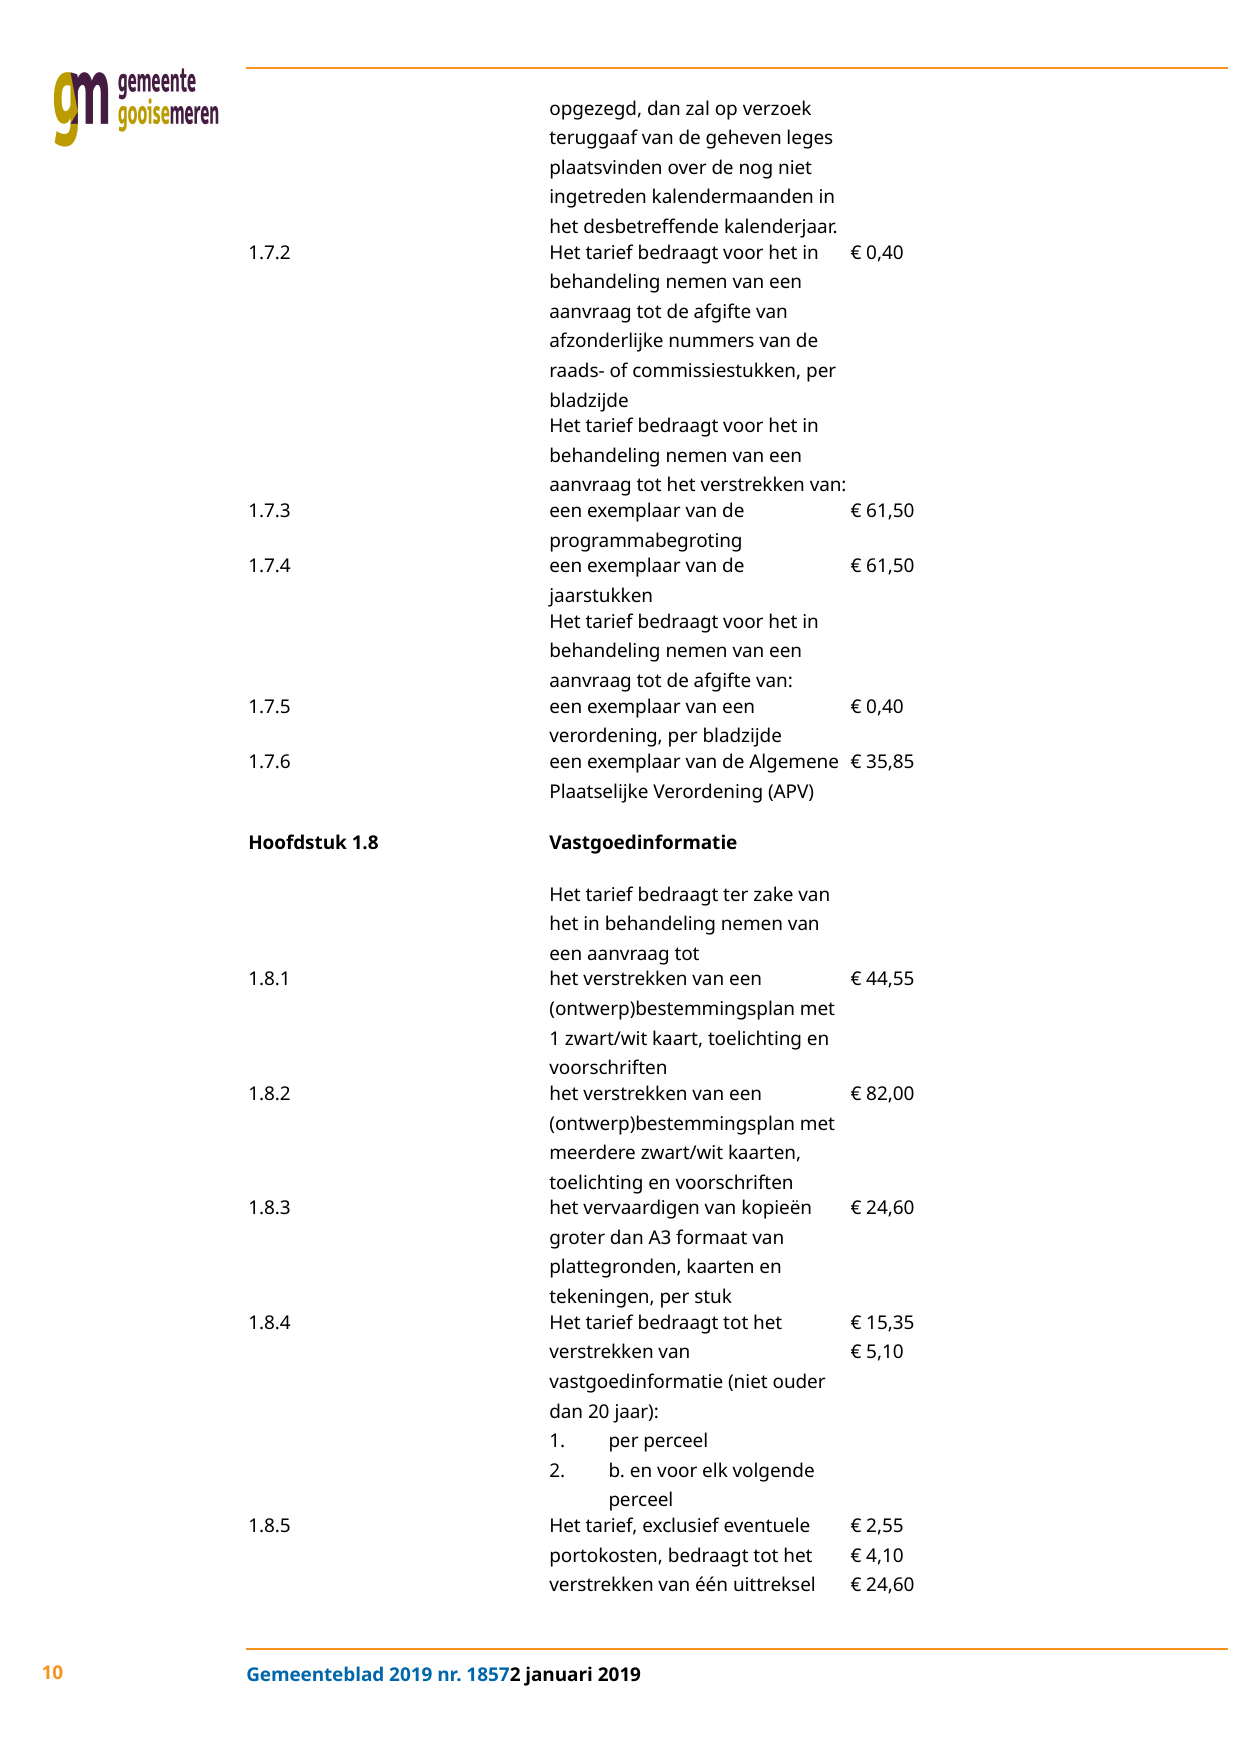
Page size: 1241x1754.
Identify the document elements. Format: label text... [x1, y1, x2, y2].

picture [41, 47, 231, 172]
table_cell 1.7.2 [248, 239, 549, 412]
table_cell [248, 413, 549, 497]
table_cell het verstrekken van een (ontwerp)bestemmingsplan met meerdere zwart/wit kaarten, toelichting en voorschriften [549, 1080, 850, 1194]
table_cell opgezegd, dan zal op verzoek teruggaaf van de geheven leges plaatsvinden over de nog niet ingetreden kalendermaanden in het desbetreffende kalenderjaar. [549, 95, 850, 239]
table_cell [248, 804, 549, 829]
table_cell een exemplaar van een verordening, per bladzijde [549, 693, 850, 748]
table_cell [850, 608, 1152, 693]
table_cell € 0,40 [850, 239, 1152, 412]
table_cell 1.7.5 [248, 693, 549, 748]
table_cell € 61,50 [850, 553, 1152, 608]
table_cell Het tarief bedraagt voor het in behandeling nemen van een aanvraag tot de afgifte van: [549, 608, 850, 693]
table_cell [850, 804, 1152, 829]
table_cell 1.7.3 [248, 498, 549, 553]
table_cell het verstrekken van een (ontwerp)bestemmingsplan met 1 zwart/wit kaart, toelichting en voorschriften [549, 966, 850, 1080]
table_cell 1.8.2 [248, 1080, 549, 1194]
table_cell € 82,00 [850, 1080, 1152, 1194]
table_cell € 44,55 [850, 966, 1152, 1080]
table_cell Hoofdstuk 1.8 [248, 829, 549, 855]
table_cell [549, 855, 850, 881]
table_cell [850, 95, 1152, 239]
table_cell [850, 881, 1152, 966]
table_cell Vastgoedinformatie [549, 829, 850, 855]
table_cell € 61,50 [850, 498, 1152, 553]
table_cell Het tarief bedraagt voor het in behandeling nemen van een aanvraag tot de afgifte van afzonderlijke nummers van de raads- of commissiestukken, per bladzijde [549, 239, 850, 412]
table_cell 1.8.5 [248, 1512, 549, 1597]
table_cell een exemplaar van de jaarstukken [549, 553, 850, 608]
table_cell € 24,60 [850, 1195, 1152, 1309]
table_cell 1.7.6 [248, 748, 549, 803]
table_cell [248, 881, 549, 966]
table_cell 1.8.1 [248, 966, 549, 1080]
table_cell Het tarief, exclusief eventuele portokosten, bedraagt tot het verstrekken van één uittreksel [549, 1512, 850, 1597]
table_cell Het tarief bedraagt voor het in behandeling nemen van een aanvraag tot het verstrekken van: [549, 413, 850, 497]
table_cell [850, 829, 1152, 855]
table_cell het vervaardigen van kopieën groter dan A3 formaat van plattegronden, kaarten en tekeningen, per stuk [549, 1195, 850, 1309]
table_cell [248, 95, 549, 239]
table_cell € 2,55 € 4,10 € 24,60 [850, 1512, 1152, 1597]
table_cell een exemplaar van de Algemene Plaatselijke Verordening (APV) [549, 748, 850, 803]
table_cell [850, 855, 1152, 881]
table_cell 1.7.4 [248, 553, 549, 608]
table_cell [549, 804, 850, 829]
table_cell € 0,40 [850, 693, 1152, 748]
table_cell Het tarief bedraagt tot het verstrekken van vastgoedinformatie (niet ouder dan 20 jaar): per perceel b. en voor elk volgende perceel [549, 1309, 850, 1512]
table_cell een exemplaar van de programmabegroting [549, 498, 850, 553]
table_cell [248, 608, 549, 693]
table_cell Het tarief bedraagt ter zake van het in behandeling nemen van een aanvraag tot [549, 881, 850, 966]
table_cell € 15,35 € 5,10 [850, 1309, 1152, 1512]
table_cell 1.8.3 [248, 1195, 549, 1309]
table_cell [850, 413, 1152, 497]
table_cell [248, 855, 549, 881]
table_cell 1.8.4 [248, 1309, 549, 1512]
table_cell € 35,85 [850, 748, 1152, 803]
